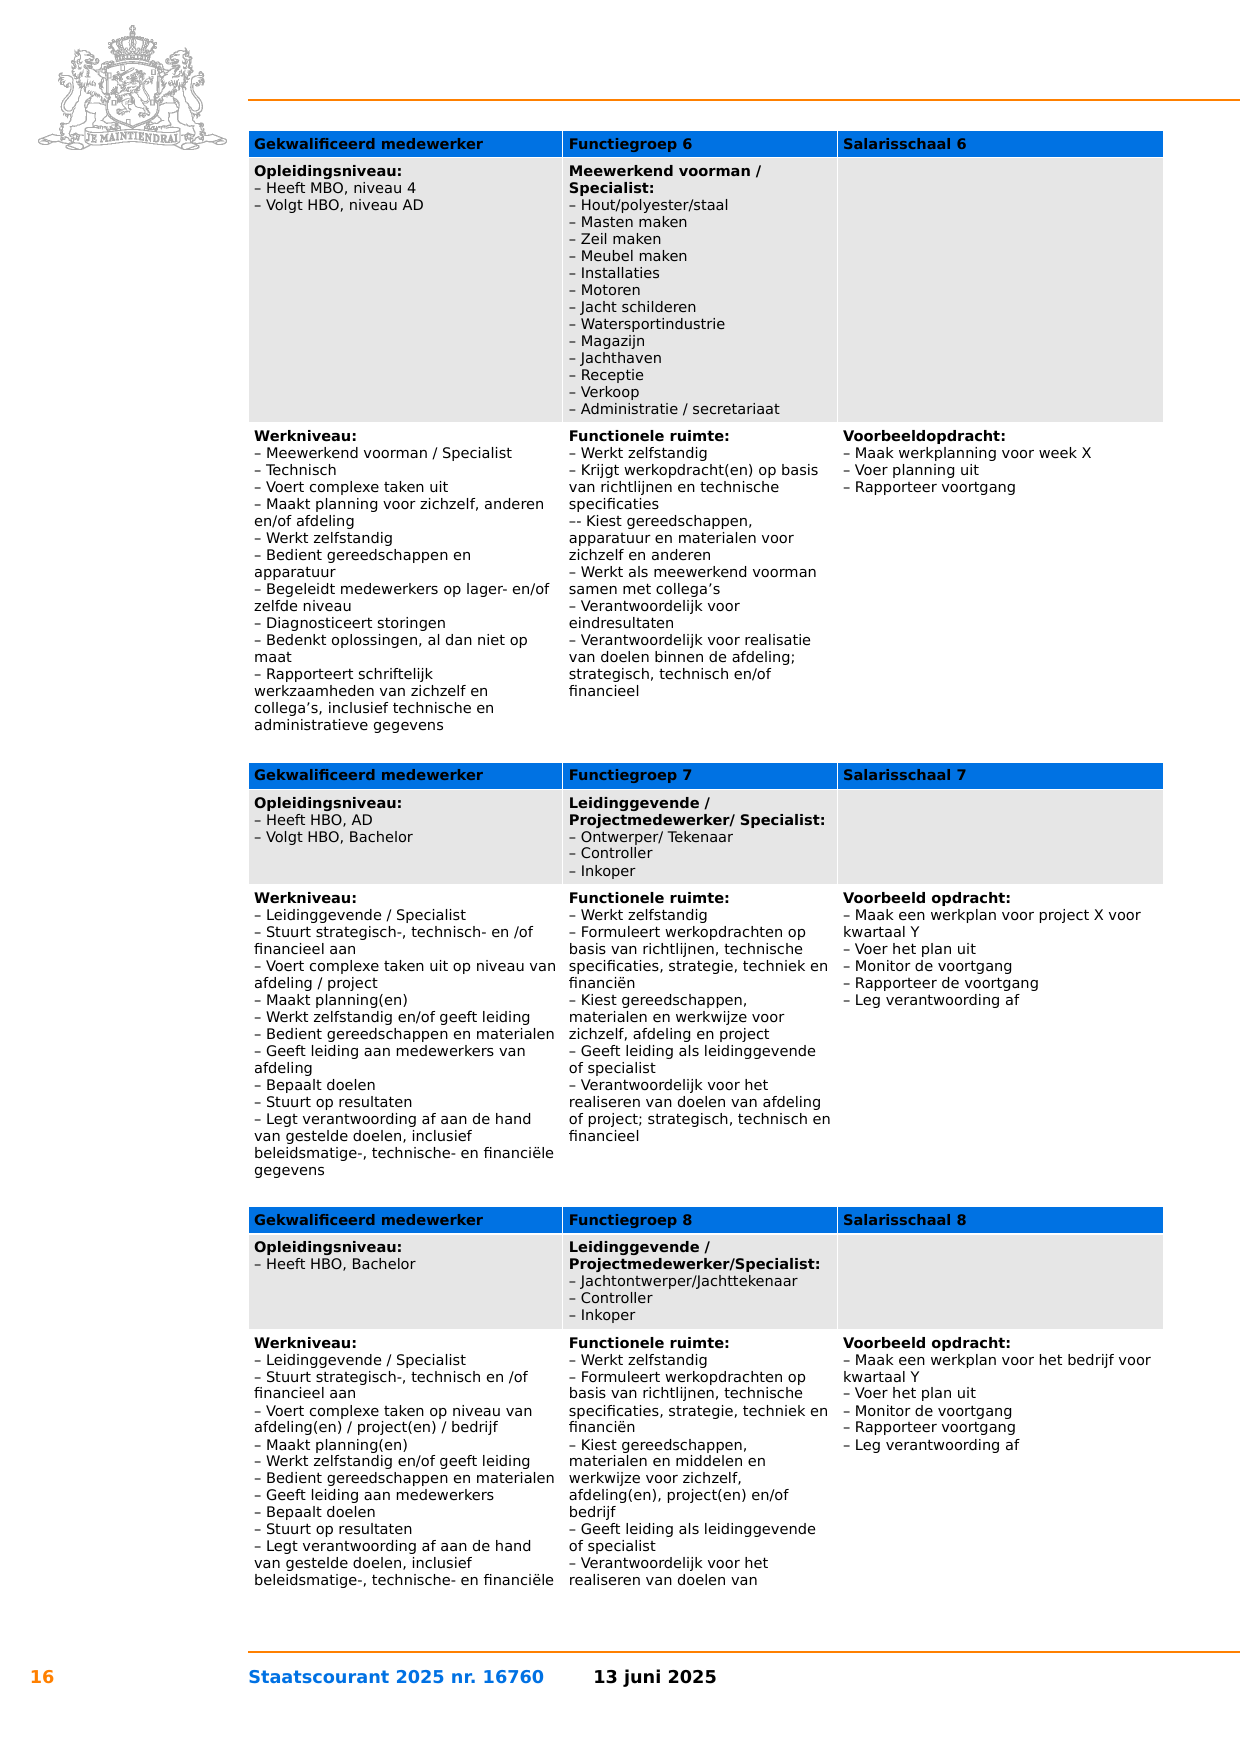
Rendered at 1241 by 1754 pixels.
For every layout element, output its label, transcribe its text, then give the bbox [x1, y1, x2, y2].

table_cell [838, 1235, 1163, 1329]
table_header Functiegroep 7 [563, 763, 837, 789]
table_cell Opleidingsniveau: – Heeft HBO, AD – Volgt HBO, Bachelor [249, 790, 562, 884]
table_cell Opleidingsniveau: – Heeft HBO, Bachelor [249, 1235, 562, 1329]
table_header Functiegroep 8 [563, 1207, 837, 1233]
table_header Salarisschaal 6 [838, 131, 1163, 157]
table_cell Voorbeeldopdracht: – Maak werkplanning voor week X – Voer planning uit – Rapporteer voortgang [838, 424, 1163, 738]
table_header Gekwalificeerd medewerker [249, 131, 562, 157]
table_cell Functionele ruimte: – Werkt zelfstandig – Krijgt werkopdracht(en) op basis van richtlijnen en technische specificaties –- Kiest gereedschappen, apparatuur en materialen voor zichzelf en anderen – Werkt als meewerkend voorman samen met collega’s – Verantwoordelijk voor eindresultaten – Verantwoordelijk voor realisatie van doelen binnen de afdeling; strategisch, technisch en/of financieel [563, 424, 837, 738]
table_header Gekwalificeerd medewerker [249, 1207, 562, 1233]
table_header Salarisschaal 7 [838, 763, 1163, 789]
table_cell Functionele ruimte: – Werkt zelfstandig – Formuleert werkopdrachten op basis van richtlijnen, technische specificaties, strategie, techniek en financiën – Kiest gereedschappen, materialen en middelen en werkwijze voor zichzelf, afdeling(en), project(en) en/of bedrijf – Geeft leiding als leidinggevende of specialist – Verantwoordelijk voor het realiseren van doelen van [563, 1330, 837, 1594]
table_cell Voorbeeld opdracht: – Maak een werkplan voor het bedrijf voor kwartaal Y – Voer het plan uit – Monitor de voortgang – Rapporteer voortgang – Leg verantwoording af [838, 1330, 1163, 1594]
table_cell Leidinggevende / Projectmedewerker/ Specialist: – Ontwerper/ Tekenaar – Controller – Inkoper [563, 790, 837, 884]
table_header Functiegroep 6 [563, 131, 837, 157]
picture [38, 25, 227, 150]
table_cell Leidinggevende / Projectmedewerker/Specialist: – Jachtontwerper/Jachttekenaar – Controller – Inkoper [563, 1235, 837, 1329]
table_cell Opleidingsniveau: – Heeft MBO, niveau 4 – Volgt HBO, niveau AD [249, 158, 562, 422]
table_cell [838, 158, 1163, 422]
table_header Gekwalificeerd medewerker [249, 763, 562, 789]
table_cell Werkniveau: – Leidinggevende / Specialist – Stuurt strategisch-, technisch en /of financieel aan – Voert complexe taken op niveau van afdeling(en) / project(en) / bedrijf – Maakt planning(en) – Werkt zelfstandig en/of geeft leiding – Bedient gereedschappen en materialen – Geeft leiding aan medewerkers – Bepaalt doelen – Stuurt op resultaten – Legt verantwoording af aan de hand van gestelde doelen, inclusief beleidsmatige-, technische- en financiële [249, 1330, 562, 1594]
table_cell Werkniveau: – Leidinggevende / Specialist – Stuurt strategisch-, technisch- en /of financieel aan – Voert complexe taken uit op niveau van afdeling / project – Maakt planning(en) – Werkt zelfstandig en/of geeft leiding – Bedient gereedschappen en materialen – Geeft leiding aan medewerkers van afdeling – Bepaalt doelen – Stuurt op resultaten – Legt verantwoording af aan de hand van gestelde doelen, inclusief beleidsmatige-, technische- en financiële gegevens [249, 885, 562, 1183]
table_cell Meewerkend voorman / Specialist: – Hout/polyester/staal – Masten maken – Zeil maken – Meubel maken – Installaties – Motoren – Jacht schilderen – Watersportindustrie – Magazijn – Jachthaven – Receptie – Verkoop – Administratie / secretariaat [563, 158, 837, 422]
table_cell [838, 790, 1163, 884]
table_cell Werkniveau: – Meewerkend voorman / Specialist – Technisch – Voert complexe taken uit – Maakt planning voor zichzelf, anderen en/of afdeling – Werkt zelfstandig – Bedient gereedschappen en apparatuur – Begeleidt medewerkers op lager- en/of zelfde niveau – Diagnosticeert storingen – Bedenkt oplossingen, al dan niet op maat – Rapporteert schriftelijk werkzaamheden van zichzelf en collega’s, inclusief technische en administratieve gegevens [249, 424, 562, 738]
table_header Salarisschaal 8 [838, 1207, 1163, 1233]
table_cell Functionele ruimte: – Werkt zelfstandig – Formuleert werkopdrachten op basis van richtlijnen, technische specificaties, strategie, techniek en financiën – Kiest gereedschappen, materialen en werkwijze voor zichzelf, afdeling en project – Geeft leiding als leidinggevende of specialist – Verantwoordelijk voor het realiseren van doelen van afdeling of project; strategisch, technisch en financieel [563, 885, 837, 1183]
table_cell Voorbeeld opdracht: – Maak een werkplan voor project X voor kwartaal Y – Voer het plan uit – Monitor de voortgang – Rapporteer de voortgang – Leg verantwoording af [838, 885, 1163, 1183]
